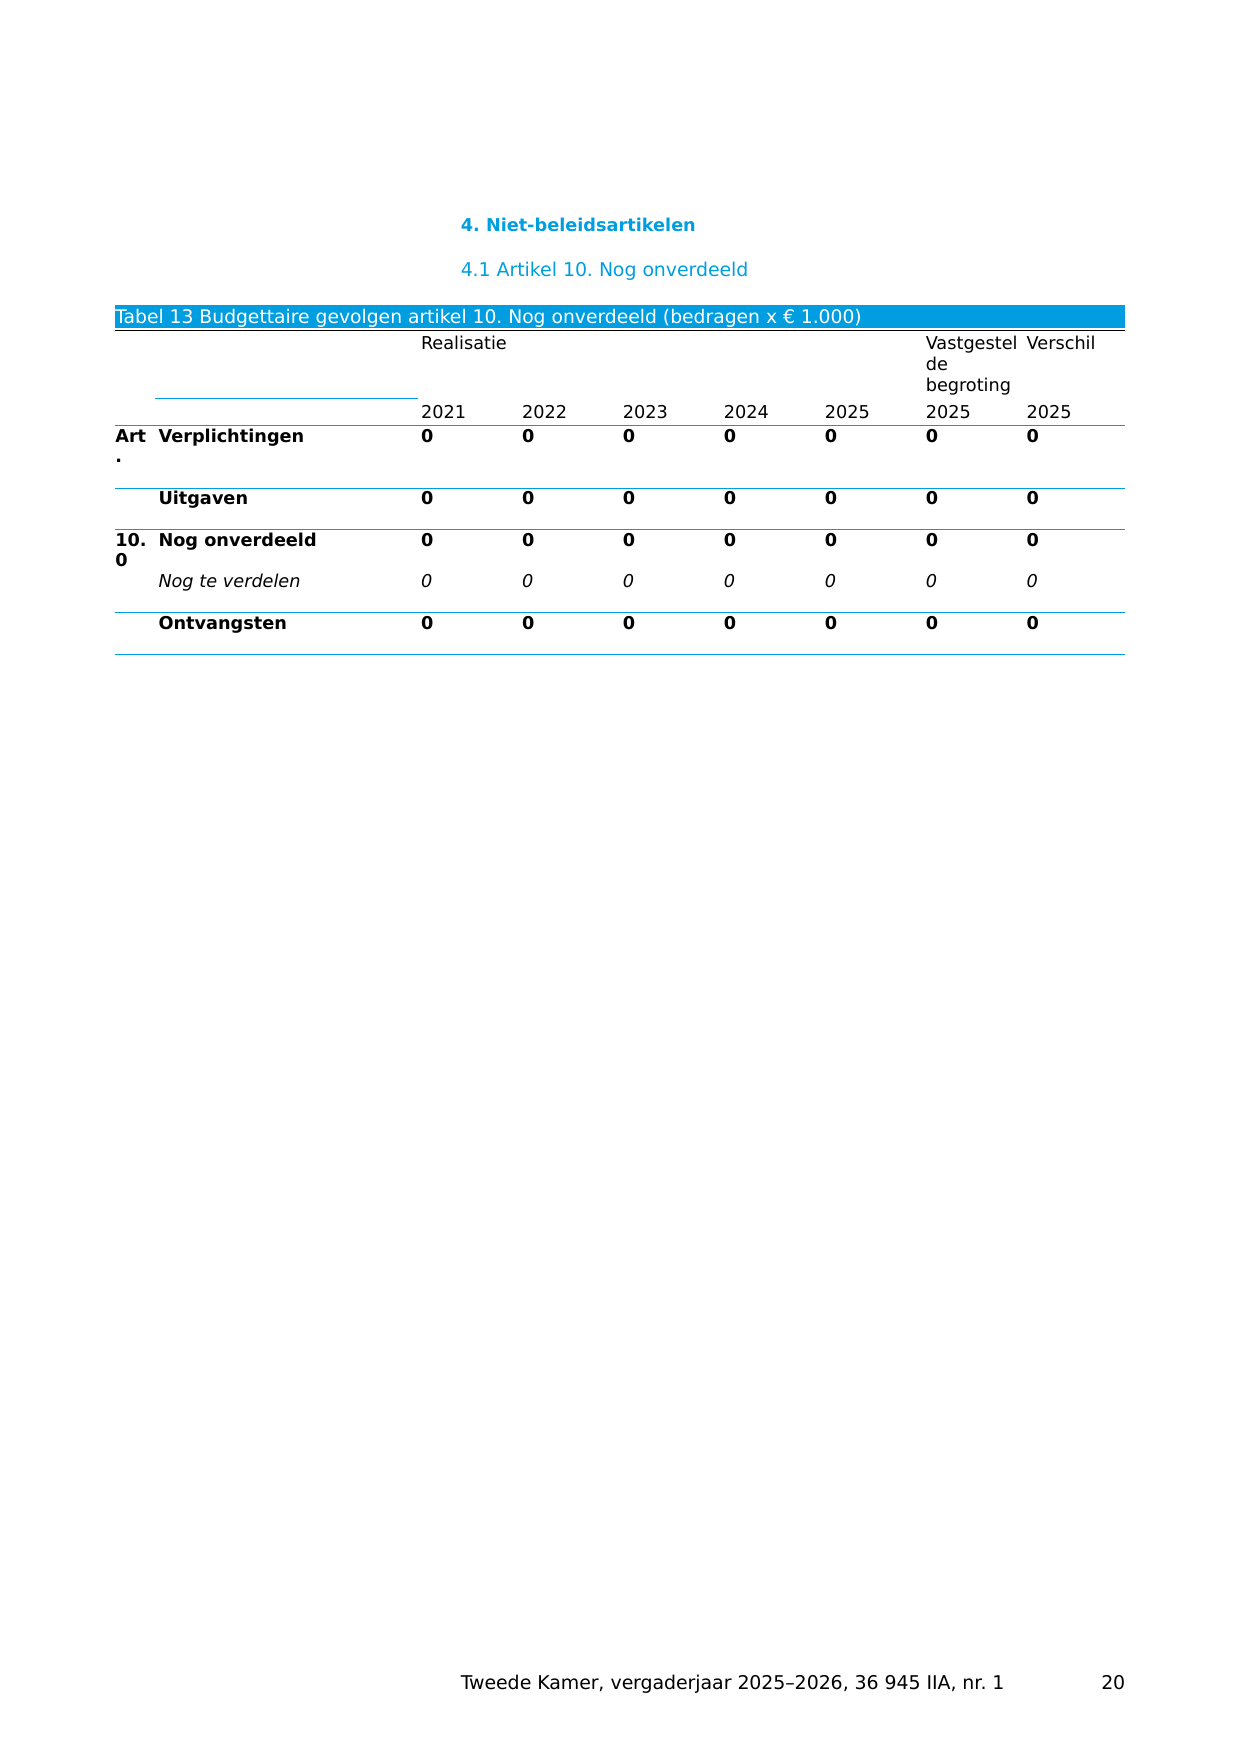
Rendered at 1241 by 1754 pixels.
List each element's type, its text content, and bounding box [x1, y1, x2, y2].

table_cell 0 [418, 613, 519, 633]
table_cell [155, 509, 418, 529]
table_cell [721, 467, 822, 487]
table_cell 0 [519, 426, 620, 467]
table_cell 0 [721, 613, 822, 633]
table_cell [620, 592, 721, 612]
table_cell 0 [620, 426, 721, 467]
table_cell 0 [620, 530, 721, 571]
table_cell [1024, 634, 1125, 654]
table_cell 0 [822, 426, 923, 467]
table_cell 0 [721, 489, 822, 509]
table_cell 0 [418, 530, 519, 571]
table_cell 0 [418, 571, 519, 592]
table_cell 0 [923, 530, 1023, 571]
table_cell Nog onverdeeld [155, 530, 418, 571]
table_cell 0 [721, 571, 822, 592]
table_cell 0 [721, 530, 822, 571]
table_cell 0 [519, 489, 620, 509]
table_cell Verplichtingen [155, 426, 418, 467]
table_cell Verschil [1024, 331, 1125, 398]
table_cell [1024, 509, 1125, 529]
table_cell [620, 467, 721, 487]
table_cell 0 [519, 613, 620, 633]
table_cell 0 [923, 571, 1023, 592]
table_cell 0 [1024, 426, 1125, 467]
table_cell 2025 [923, 398, 1023, 425]
table_cell 0 [620, 489, 721, 509]
table_cell [418, 592, 519, 612]
table_cell [115, 398, 155, 425]
table_cell Ontvangsten [155, 613, 418, 633]
table_cell [115, 571, 155, 592]
table_cell 0 [519, 571, 620, 592]
table_cell 2025 [1024, 398, 1125, 425]
table_cell [155, 331, 418, 398]
table_cell [418, 509, 519, 529]
table_cell [155, 399, 418, 425]
table_cell 2021 [418, 398, 519, 425]
table_cell [155, 467, 418, 487]
table_cell [822, 509, 923, 529]
table_cell [822, 634, 923, 654]
table_cell [822, 592, 923, 612]
table_cell [721, 509, 822, 529]
title 4.1 Artikel 10. Nog onverdeeld [461, 259, 1125, 281]
table_cell [519, 592, 620, 612]
table_cell 0 [822, 489, 923, 509]
table_cell Realisatie [418, 331, 923, 398]
table_cell 0 [620, 571, 721, 592]
table_cell [822, 467, 923, 487]
table_cell [923, 634, 1023, 654]
table_cell 0 [620, 613, 721, 633]
title 4. Niet-beleidsartikelen [461, 213, 1125, 236]
table_cell [418, 467, 519, 487]
table_cell 10.0 [115, 530, 155, 571]
table_cell [519, 467, 620, 487]
table_cell [115, 331, 155, 398]
table_cell 2025 [822, 398, 923, 425]
table_cell 0 [1024, 489, 1125, 509]
table_cell 0 [1024, 613, 1125, 633]
table_cell 0 [822, 613, 923, 633]
table_cell 0 [1024, 530, 1125, 571]
table_cell 2022 [519, 398, 620, 425]
table_cell 0 [418, 489, 519, 509]
table_cell 0 [923, 613, 1023, 633]
table_cell [721, 634, 822, 654]
table_cell [155, 592, 418, 612]
table_cell [115, 634, 155, 654]
table_cell [620, 509, 721, 529]
table_cell [1024, 592, 1125, 612]
table_cell 0 [721, 426, 822, 467]
table_cell [519, 509, 620, 529]
table_cell 0 [923, 489, 1023, 509]
table_cell Nog te verdelen [155, 571, 418, 592]
table_cell [519, 634, 620, 654]
table_cell [115, 509, 155, 529]
table_cell [115, 613, 155, 633]
table_cell 0 [418, 426, 519, 467]
table_cell Uitgaven [155, 489, 418, 509]
table_cell [923, 592, 1023, 612]
table_cell [155, 634, 418, 654]
table_cell 0 [519, 530, 620, 571]
table_cell 2024 [721, 398, 822, 425]
table_cell [1024, 467, 1125, 487]
table_cell [115, 467, 155, 487]
table_cell [923, 467, 1023, 487]
table_cell 0 [822, 571, 923, 592]
table_cell [721, 592, 822, 612]
table_cell [620, 634, 721, 654]
table_cell Art. [115, 426, 155, 467]
table_cell 0 [822, 530, 923, 571]
table_cell [115, 592, 155, 612]
table_cell 0 [923, 426, 1023, 467]
table_cell 0 [1024, 571, 1125, 592]
table_cell 2023 [620, 398, 721, 425]
table_cell [418, 634, 519, 654]
table_cell [923, 509, 1023, 529]
table_cell [115, 489, 155, 509]
table_cell Vastgestelde begroting [923, 331, 1023, 398]
